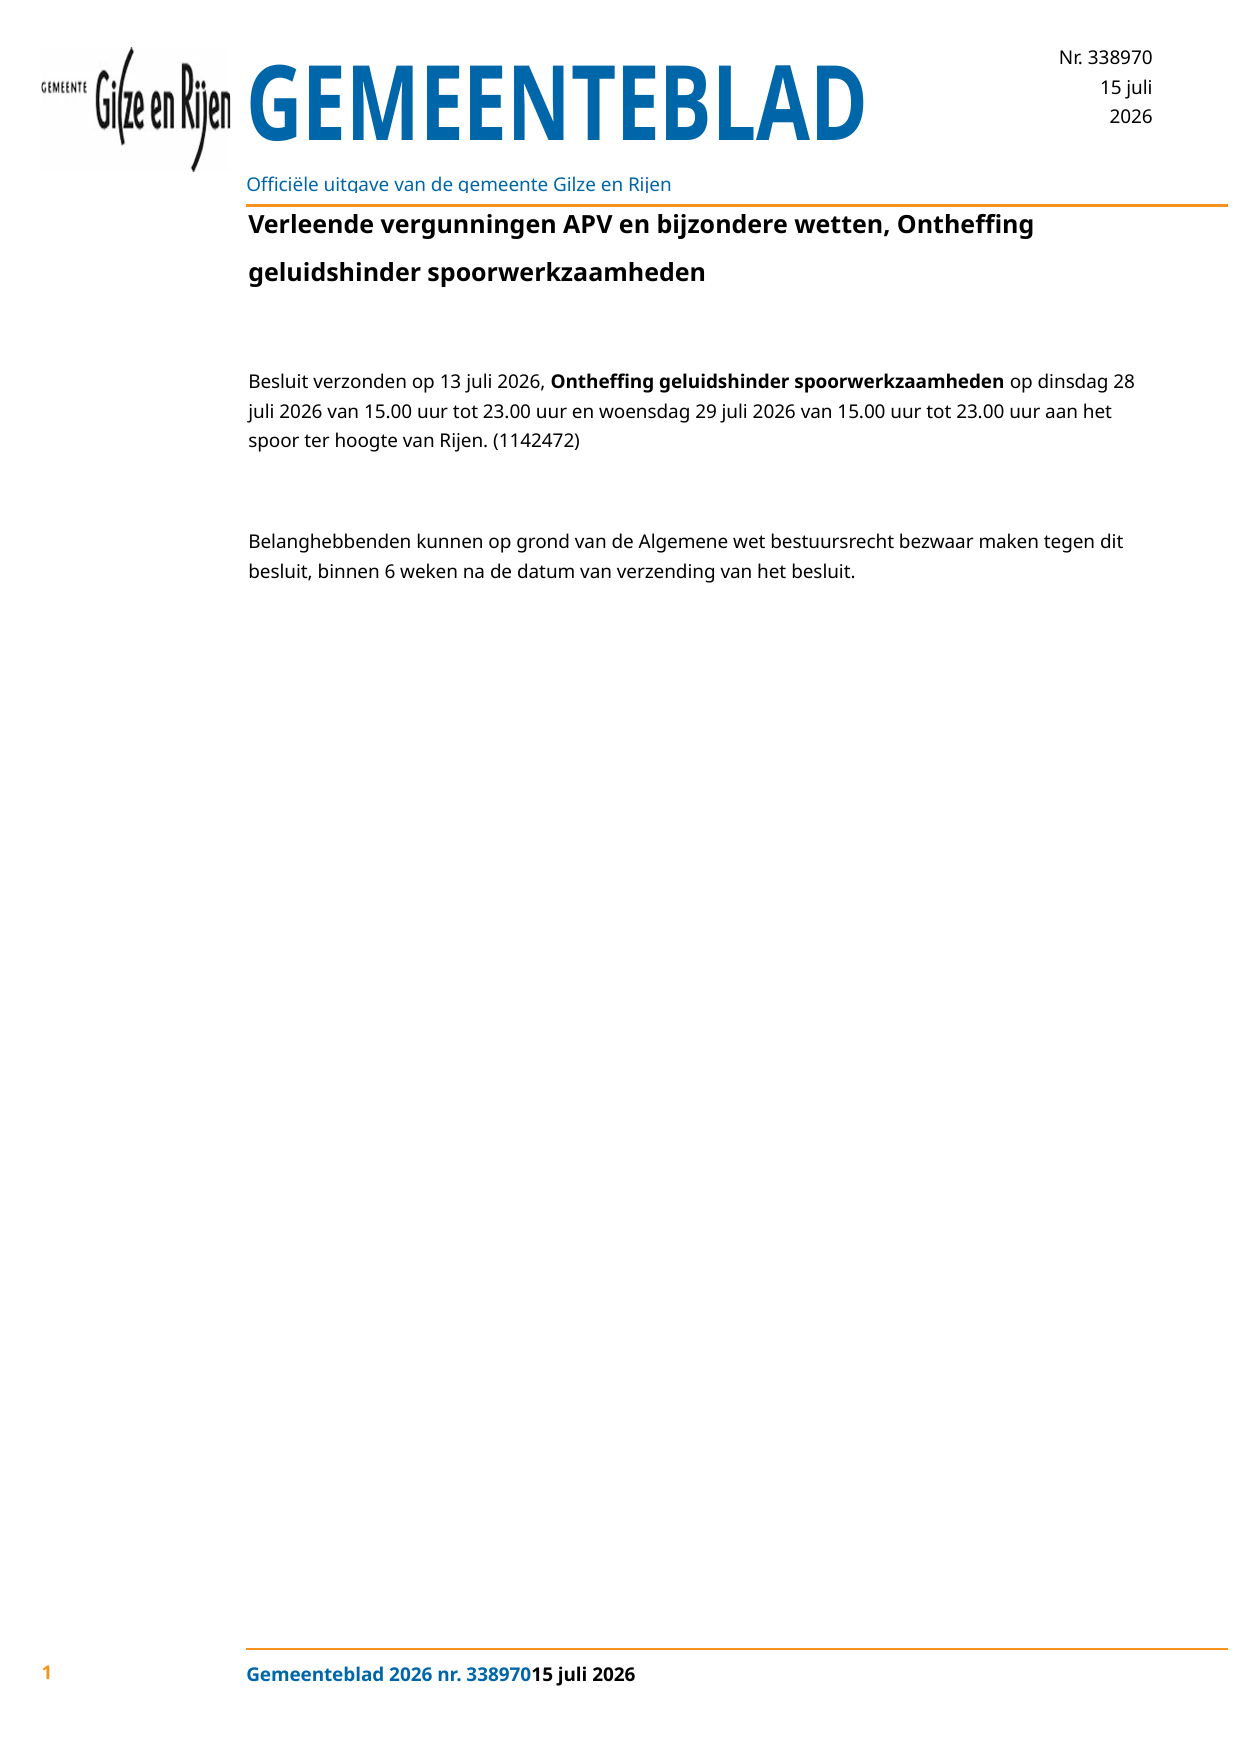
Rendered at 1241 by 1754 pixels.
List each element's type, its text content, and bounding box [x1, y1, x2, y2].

text Besluit verzonden op 13 juli 2026, Ontheffing geluidshinder spoorwerkzaamheden op dinsdag 28 juli 2026 van 15.00 uur tot 23.00 uur en woensdag 29 juli 2026 van 15.00 uur tot 23.00 uur aan het spoor ter hoogte van Rijen. (1142472) [248, 368, 1152, 453]
text Verleende vergunningen APV en bijzondere wetten, Ontheffing geluidshinder spoorwerkzaamheden [248, 207, 1152, 288]
picture [41, 47, 231, 172]
text Belanghebbenden kunnen op grond van de Algemene wet bestuursrecht bezwaar maken tegen dit besluit, binnen 6 weken na de datum van verzending van het besluit. [248, 528, 1152, 584]
